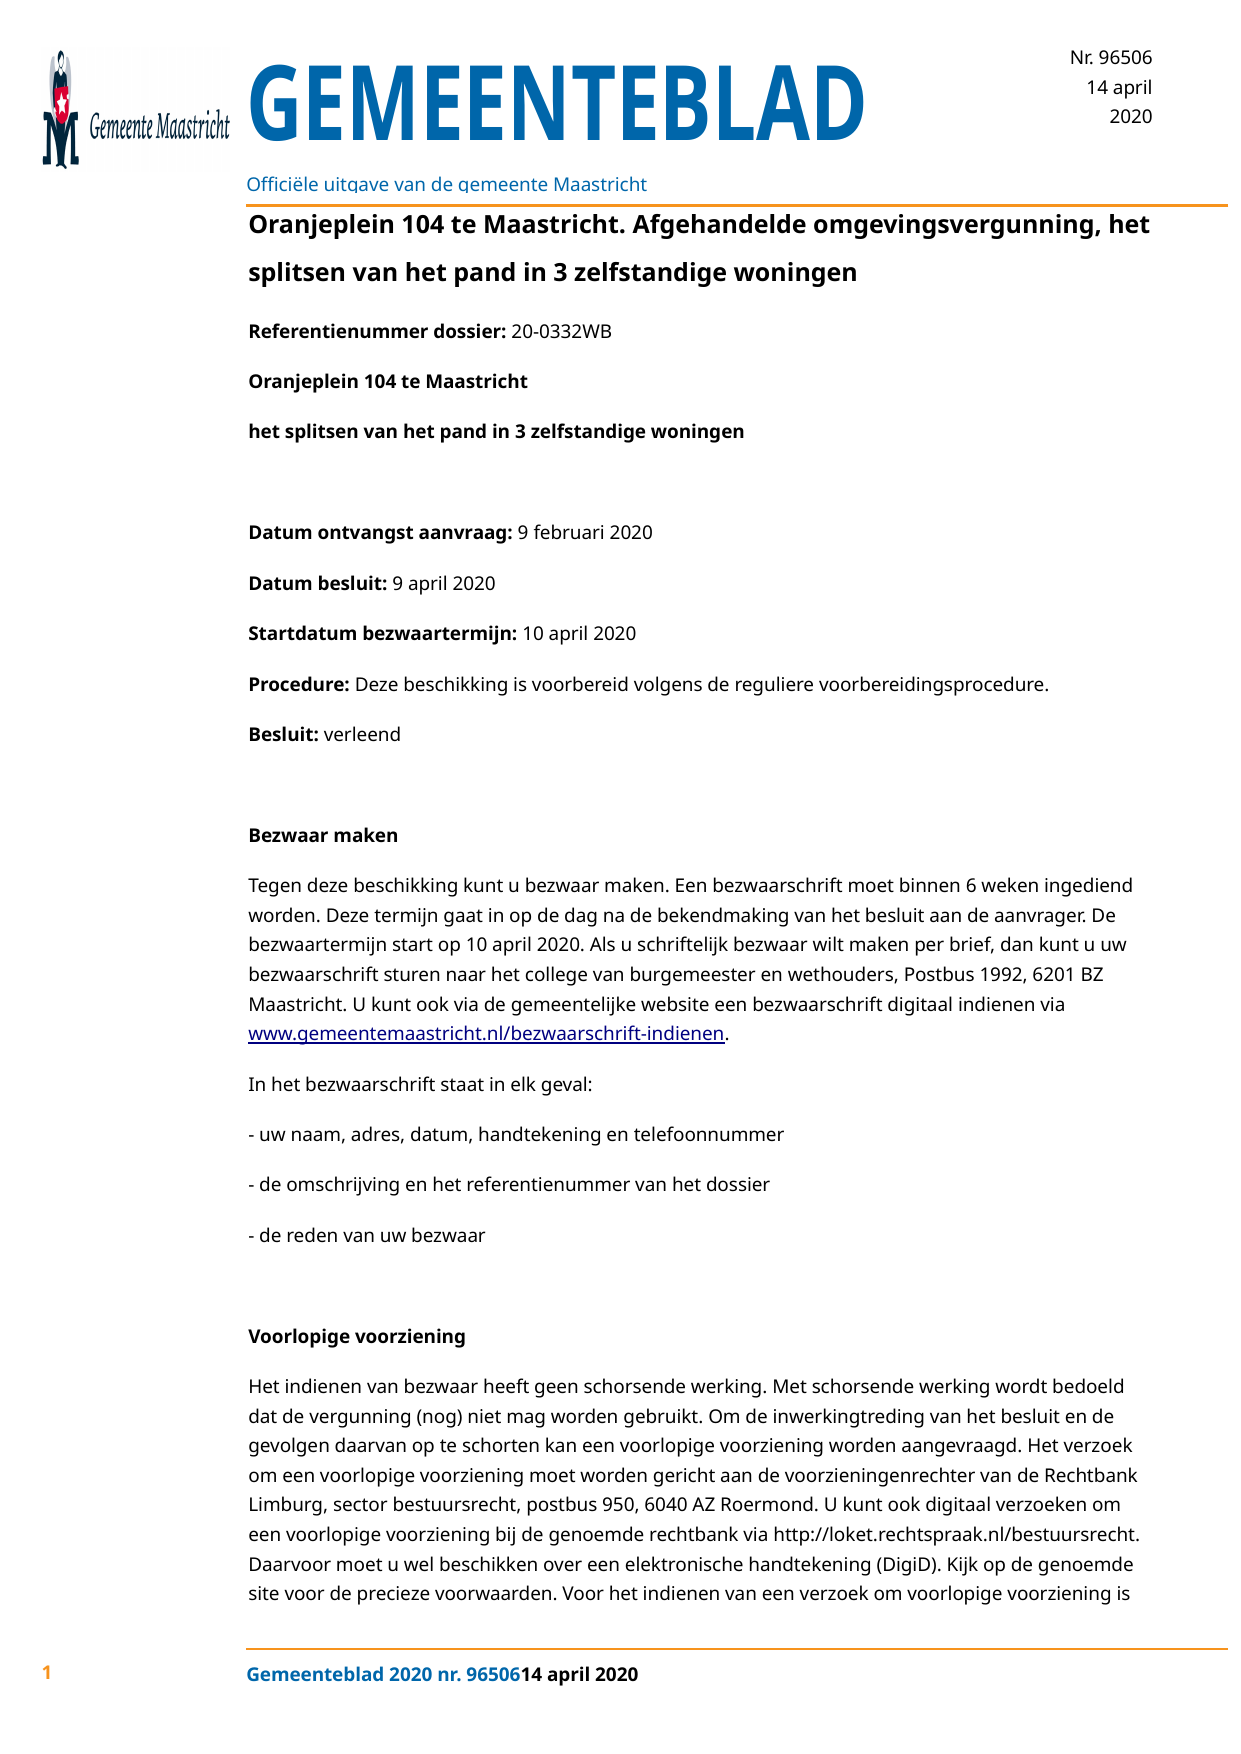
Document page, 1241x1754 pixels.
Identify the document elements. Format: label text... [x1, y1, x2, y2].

text Besluit: verleend [248, 721, 1152, 747]
text Startdatum bezwaartermijn: 10 april 2020 [248, 620, 1152, 646]
picture [41, 47, 231, 172]
text Procedure: Deze beschikking is voorbereid volgens de reguliere voorbereidingsprocedure. [248, 671, 1152, 697]
text Voorlopige voorziening [248, 1323, 1152, 1349]
text Oranjeplein 104 te Maastricht. Afgehandelde omgevingsvergunning, het splitsen van het pand in 3 zelfstandige woningen [248, 207, 1152, 288]
text Het indienen van bezwaar heeft geen schorsende werking. Met schorsende werking wordt bedoeld dat de vergunning (nog) niet mag worden gebruikt. Om de inwerkingtreding van het besluit en de gevolgen daarvan op te schorten kan een voorlopige voorziening worden aangevraagd. Het verzoek om een voorlopige voorziening moet worden gericht aan de voorzieningenrechter van de Rechtbank Limburg, sector bestuursrecht, postbus 950, 6040 AZ Roermond. U kunt ook digitaal verzoeken om een voorlopige voorziening bij de genoemde rechtbank via http://loket.rechtspraak.nl/bestuursrecht. Daarvoor moet u wel beschikken over een elektronische handtekening (DigiD). Kijk op de genoemde site voor de precieze voorwaarden. Voor het indienen van een verzoek om voorlopige voorziening is [248, 1373, 1152, 1606]
text het splitsen van het pand in 3 zelfstandige woningen [248, 419, 1152, 444]
text Referentienummer dossier: 20-0332WB [248, 318, 1152, 344]
text Oranjeplein 104 te Maastricht [248, 368, 1152, 394]
text In het bezwaarschrift staat in elk geval: [248, 1071, 1152, 1097]
text - de reden van uw bezwaar [248, 1222, 1152, 1248]
text Bezwaar maken [248, 822, 1152, 848]
text Tegen deze beschikking kunt u bezwaar maken. Een bezwaarschrift moet binnen 6 weken ingediend worden. Deze termijn gaat in op de dag na de bekendmaking van het besluit aan de aanvrager. De bezwaartermijn start op 10 april 2020. Als u schriftelijk bezwaar wilt maken per brief, dan kunt u uw bezwaarschrift sturen naar het college van burgemeester en wethouders, Postbus 1992, 6201 BZ Maastricht. U kunt ook via de gemeentelijke website een bezwaarschrift digitaal indienen via www.gemeentemaastricht.nl/bezwaarschrift-indienen. [248, 872, 1152, 1046]
text Datum ontvangst aanvraag: 9 februari 2020 [248, 519, 1152, 545]
text - uw naam, adres, datum, handtekening en telefoonnummer [248, 1121, 1152, 1147]
text - de omschrijving en het referentienummer van het dossier [248, 1172, 1152, 1197]
text Datum besluit: 9 april 2020 [248, 570, 1152, 596]
